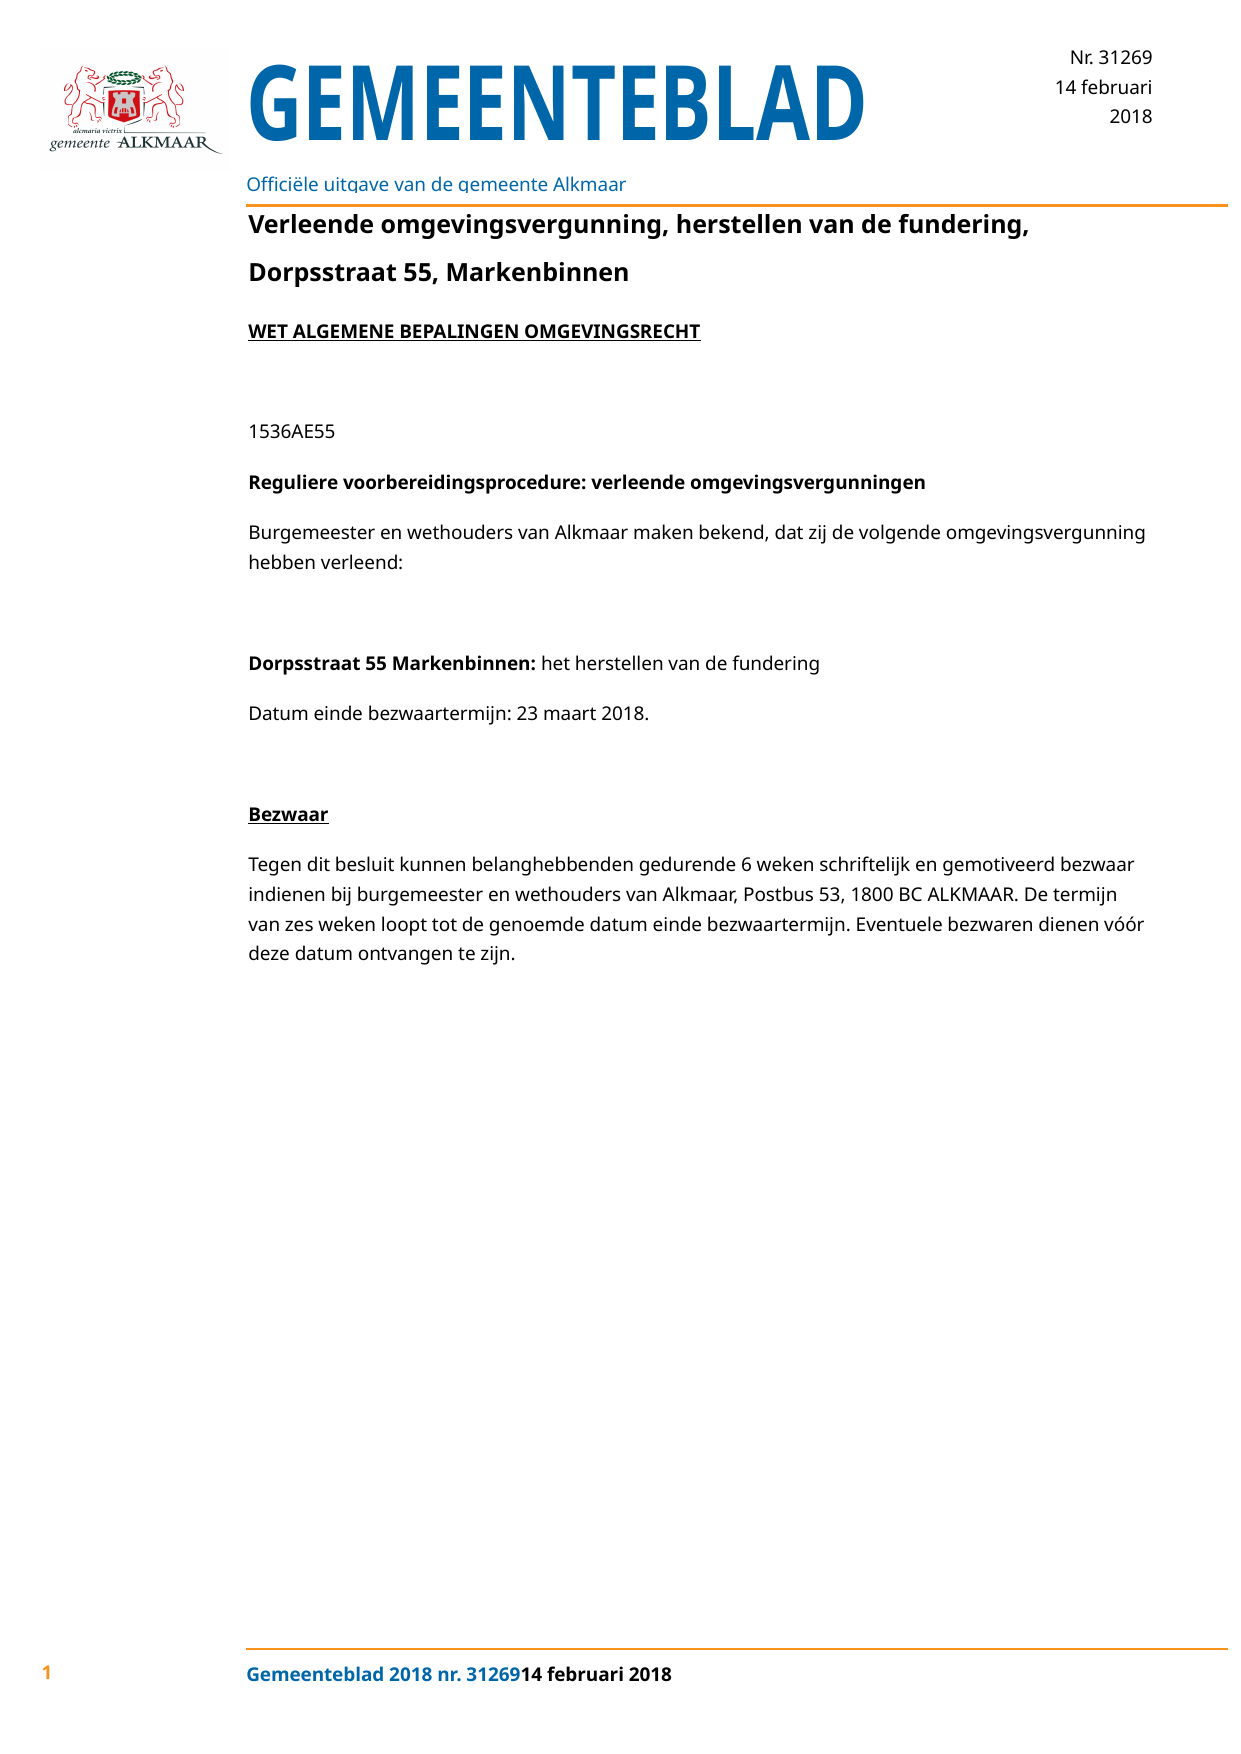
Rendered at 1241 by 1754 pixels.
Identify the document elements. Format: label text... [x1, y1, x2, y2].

text WET ALGEMENE BEPALINGEN OMGEVINGSRECHT [248, 318, 1152, 344]
text Reguliere voorbereidingsprocedure: verleende omgevingsvergunningen [248, 469, 1152, 495]
text Verleende omgevingsvergunning, herstellen van de fundering, Dorpsstraat 55, Markenbinnen [248, 207, 1152, 288]
picture [41, 47, 231, 172]
text Datum einde bezwaartermijn: 23 maart 2018. [248, 700, 1152, 726]
text Bezwaar [248, 801, 1152, 827]
text 1536AE55 [248, 419, 1152, 444]
text Dorpsstraat 55 Markenbinnen: het herstellen van de fundering [248, 650, 1152, 676]
text Tegen dit besluit kunnen belanghebbenden gedurende 6 weken schriftelijk en gemotiveerd bezwaar indienen bij burgemeester en wethouders van Alkmaar, Postbus 53, 1800 BC ALKMAAR. De termijn van zes weken loopt tot de genoemde datum einde bezwaartermijn. Eventuele bezwaren dienen vóór deze datum ontvangen te zijn. [248, 852, 1152, 966]
text Burgemeester en wethouders van Alkmaar maken bekend, dat zij de volgende omgevingsvergunning hebben verleend: [248, 519, 1152, 575]
